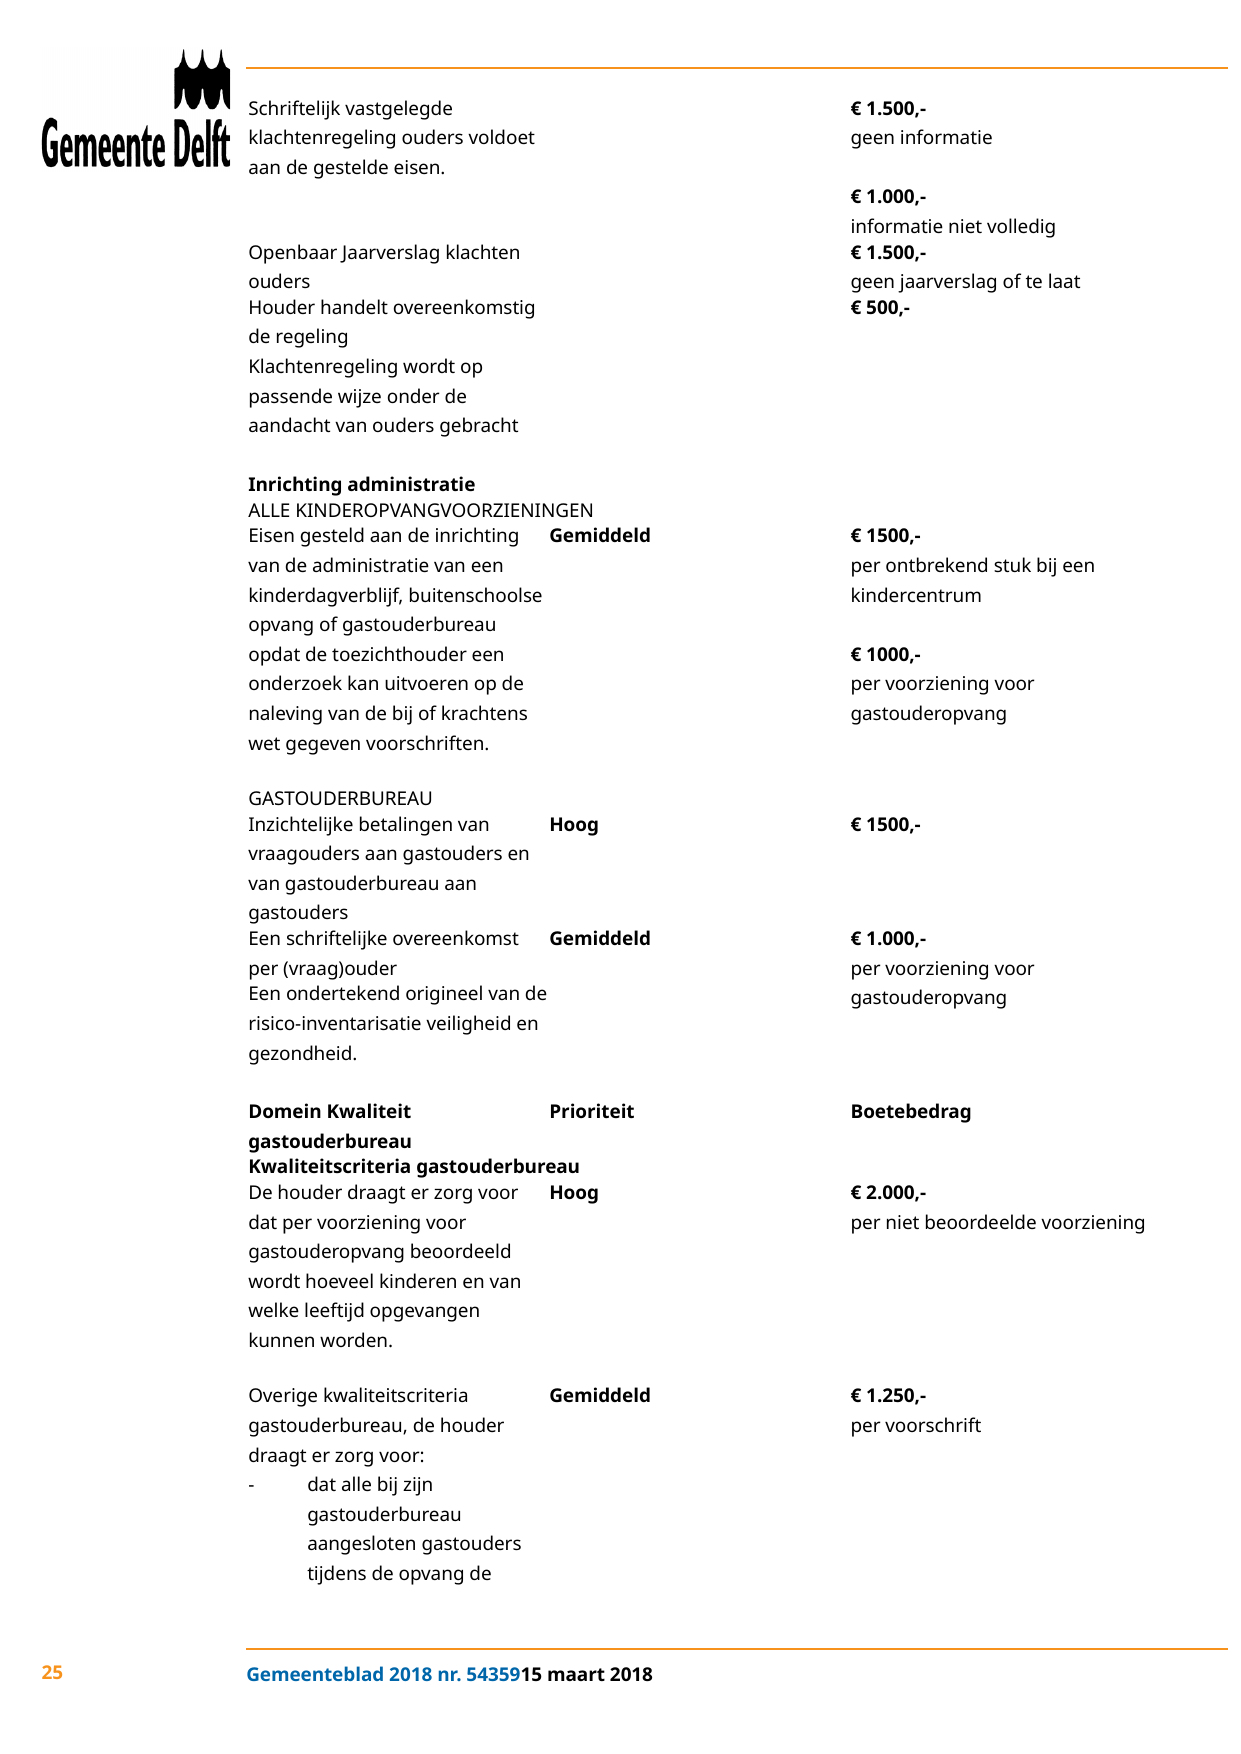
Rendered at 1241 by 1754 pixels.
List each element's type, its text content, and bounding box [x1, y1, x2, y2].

table_cell € 1.500,- geen informatie € 1.000,- informatie niet volledig [850, 95, 1152, 239]
table_cell Kwaliteitscriteria gastouderbureau [248, 1154, 1152, 1179]
table_cell Eisen gesteld aan de inrichting van de administratie van een kinderdagverblijf, buitenschoolse opvang of gastouderbureau opdat de toezichthouder een onderzoek kan uitvoeren op de naleving van de bij of krachtens wet gegeven voorschriften. [248, 523, 549, 785]
table_cell Hoog [549, 811, 850, 925]
table_header Inrichting administratie [248, 471, 1152, 497]
table_cell Hoog [549, 1179, 850, 1383]
table_cell Gemiddeld [549, 925, 850, 1065]
table_cell Inzichtelijke betalingen van vraagouders aan gastouders en van gastouderbureau aan gastouders [248, 811, 549, 925]
table_header Prioriteit [549, 1098, 850, 1154]
picture [41, 47, 231, 172]
table_cell Gemiddeld [549, 1383, 850, 1586]
table_cell Schriftelijk vastgelegde klachtenregeling ouders voldoet aan de gestelde eisen. [248, 95, 549, 239]
table_cell € 1.000,- per voorziening voor gastouderopvang [850, 925, 1152, 1065]
table_cell ALLE KINDEROPVANGVOORZIENINGEN [248, 497, 1152, 523]
table_cell De houder draagt er zorg voor dat per voorziening voor gastouderopvang beoordeeld wordt hoeveel kinderen en van welke leeftijd opgevangen kunnen worden. [248, 1179, 549, 1383]
table_cell Gemiddeld [549, 523, 850, 785]
table_cell € 1.500,- geen jaarverslag of te laat [850, 239, 1152, 294]
table_cell Een schriftelijke overeenkomst per (vraag)ouder [248, 925, 549, 981]
table_cell Openbaar Jaarverslag klachten ouders [248, 239, 549, 294]
table_cell [549, 95, 850, 438]
table_cell Houder handelt overeenkomstig de regeling Klachtenregeling wordt op passende wijze onder de aandacht van ouders gebracht [248, 294, 549, 438]
table_cell € 1.250,- per voorschrift [850, 1383, 1152, 1586]
table_cell € 500,- [850, 294, 1152, 438]
table_cell € 1500,- per ontbrekend stuk bij een kindercentrum € 1000,- per voorziening voor gastouderopvang [850, 523, 1152, 785]
table_cell GASTOUDERBUREAU [248, 785, 1152, 811]
table_header Boetebedrag [850, 1098, 1152, 1154]
table_cell Overige kwaliteitscriteria gastouderbureau, de houder draagt er zorg voor: dat alle bij zijn gastouderbureau aangesloten gastouders tijdens de opvang de [248, 1383, 549, 1586]
table_cell € 2.000,- per niet beoordeelde voorziening [850, 1179, 1152, 1383]
table_cell € 1500,- [850, 811, 1152, 925]
table_header Domein Kwaliteit gastouderbureau [248, 1098, 549, 1154]
table_cell Een ondertekend origineel van de risico-inventarisatie veiligheid en gezondheid. [248, 981, 549, 1065]
